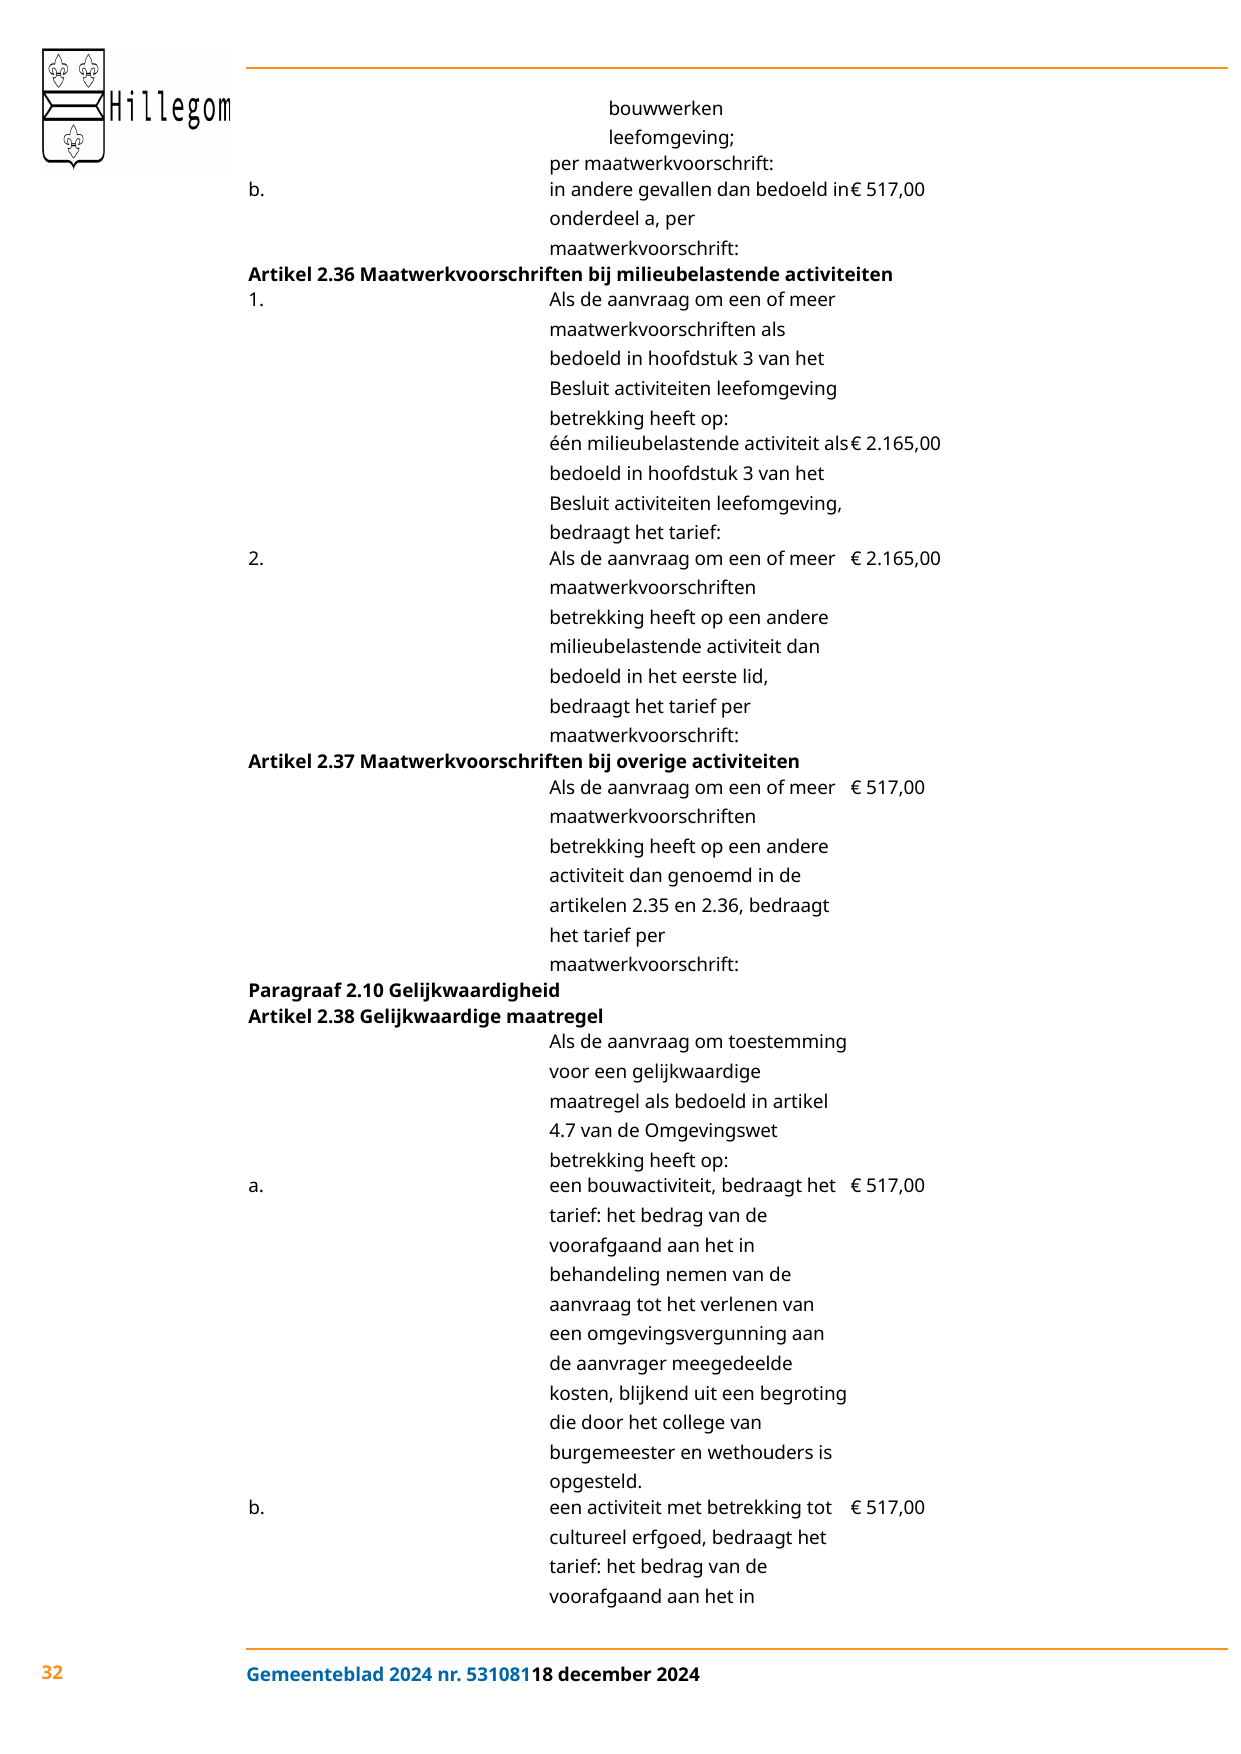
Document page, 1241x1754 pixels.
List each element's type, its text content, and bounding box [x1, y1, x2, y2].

table_cell per maatwerkvoorschrift: [549, 150, 850, 176]
table_cell 1. [248, 286, 549, 431]
table_cell € 2.165,00 [850, 545, 1152, 748]
table_cell b. [248, 176, 549, 261]
table_cell Artikel 2.37 Maatwerkvoorschriften bij overige activiteiten [248, 748, 1152, 774]
table_cell a. [248, 1173, 549, 1494]
table_cell [850, 95, 1152, 176]
table_cell [248, 1029, 549, 1173]
table_cell € 2.165,00 [850, 431, 1152, 545]
table_cell € 517,00 [850, 1173, 1152, 1494]
table_cell bouwwerken leefomgeving; [549, 95, 850, 150]
table_cell € 517,00 [850, 1494, 1152, 1609]
table_cell Als de aanvraag om een of meer maatwerkvoorschriften betrekking heeft op een andere milieubelastende activiteit dan bedoeld in het eerste lid, bedraagt het tarief per maatwerkvoorschrift: [549, 545, 850, 748]
table_cell Als de aanvraag om toestemming voor een gelijkwaardige maatregel als bedoeld in artikel 4.7 van de Omgevingswet betrekking heeft op: [549, 1029, 850, 1173]
table_cell [248, 95, 549, 176]
table_cell [850, 286, 1152, 431]
table_cell 2. [248, 545, 549, 748]
table_cell Artikel 2.36 Maatwerkvoorschriften bij milieubelastende activiteiten [248, 261, 1152, 286]
picture [41, 47, 231, 172]
table_cell Artikel 2.38 Gelijkwaardige maatregel [248, 1003, 1152, 1029]
table_cell [850, 1029, 1152, 1173]
table_cell € 517,00 [850, 774, 1152, 977]
table_cell een bouwactiviteit, bedraagt het tarief: het bedrag van de voorafgaand aan het in behandeling nemen van de aanvraag tot het verlenen van een omgevingsvergunning aan de aanvrager meegedeelde kosten, blijkend uit een begroting die door het college van burgemeester en wethouders is opgesteld. [549, 1173, 850, 1494]
table_cell Als de aanvraag om een of meer maatwerkvoorschriften als bedoeld in hoofdstuk 3 van het Besluit activiteiten leefomgeving betrekking heeft op: [549, 286, 850, 431]
table_cell Paragraaf 2.10 Gelijkwaardigheid [248, 977, 1152, 1003]
table_cell [248, 431, 549, 545]
table_cell Als de aanvraag om een of meer maatwerkvoorschriften betrekking heeft op een andere activiteit dan genoemd in de artikelen 2.35 en 2.36, bedraagt het tarief per maatwerkvoorschrift: [549, 774, 850, 977]
table_cell een activiteit met betrekking tot cultureel erfgoed, bedraagt het tarief: het bedrag van de voorafgaand aan het in [549, 1494, 850, 1609]
table_cell [248, 774, 549, 977]
table_cell b. [248, 1494, 549, 1609]
table_cell in andere gevallen dan bedoeld in onderdeel a, per maatwerkvoorschrift: [549, 176, 850, 261]
table_cell één milieubelastende activiteit als bedoeld in hoofdstuk 3 van het Besluit activiteiten leefomgeving, bedraagt het tarief: [549, 431, 850, 545]
table_cell € 517,00 [850, 176, 1152, 261]
